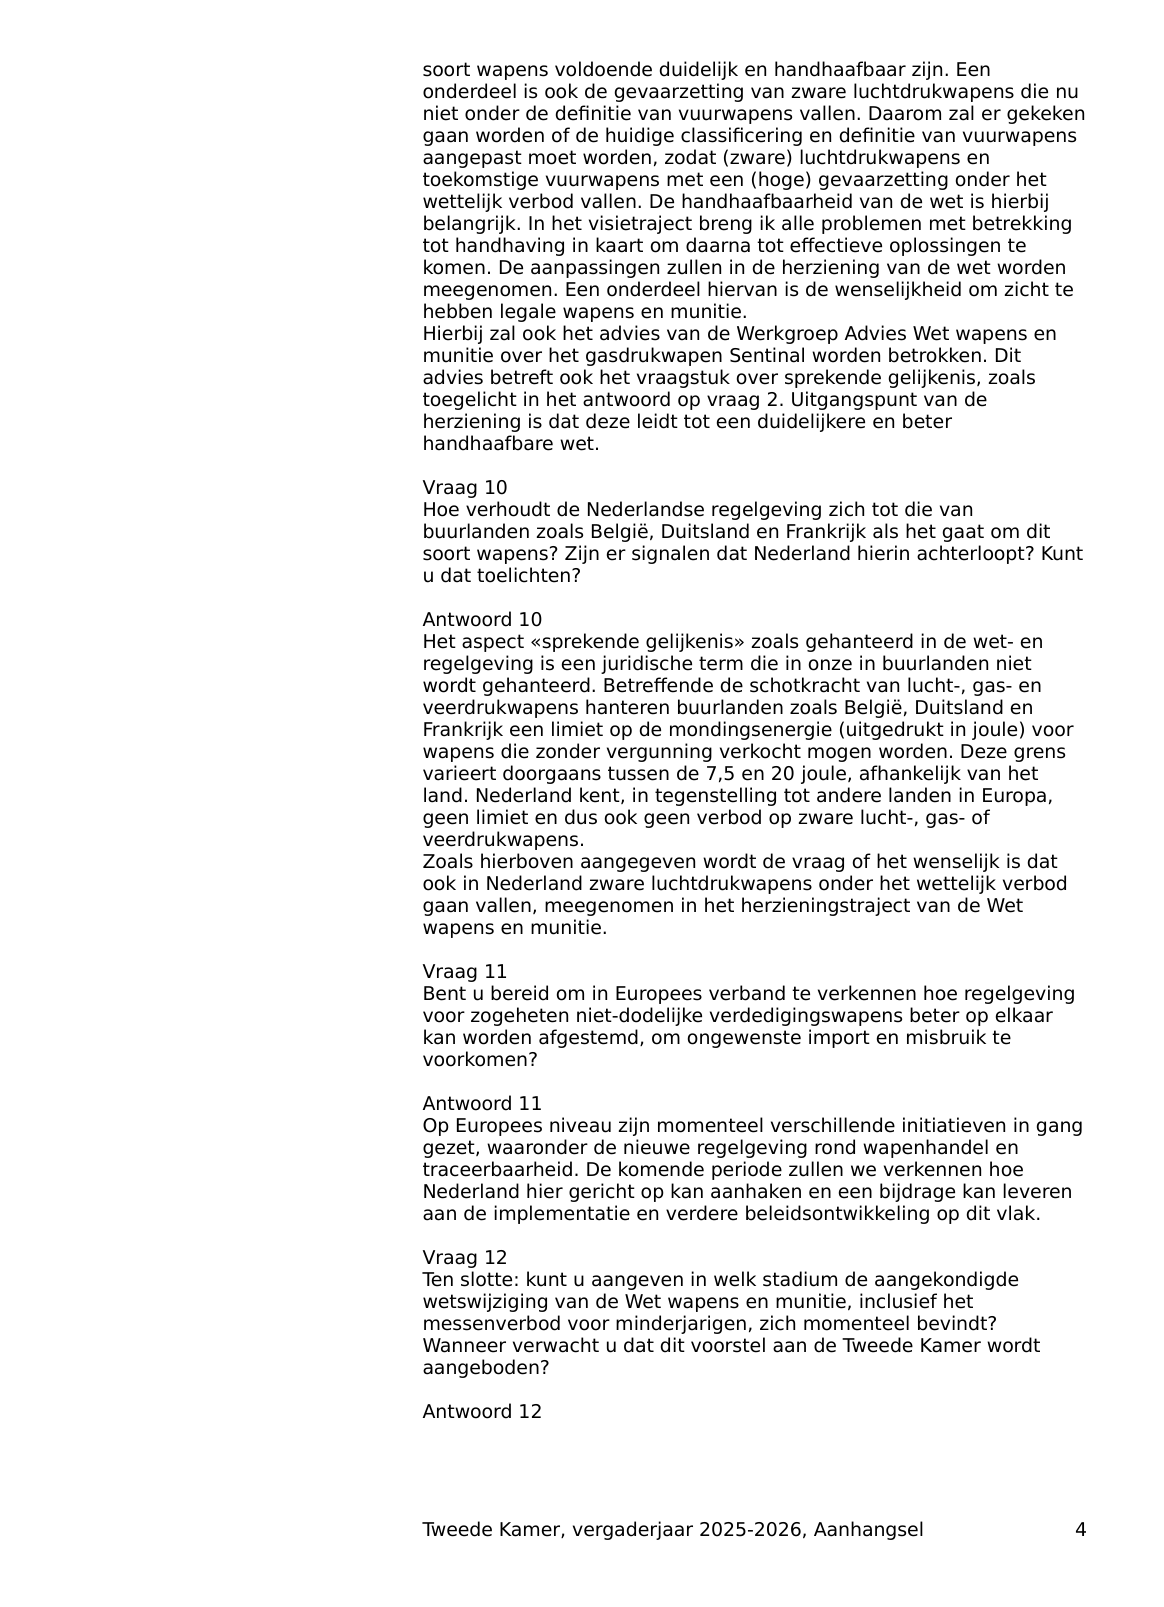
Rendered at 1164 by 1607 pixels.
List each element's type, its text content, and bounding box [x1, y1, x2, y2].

text Bent u bereid om in Europees verband te verkennen hoe regelgeving voor zogeheten niet-dodelijke verdedigingswapens beter op elkaar kan worden afgestemd, om ongewenste import en misbruik te voorkomen? [422, 983, 1087, 1071]
text Vraag 12 [422, 1247, 1087, 1269]
text Op Europees niveau zijn momenteel verschillende initiatieven in gang gezet, waaronder de nieuwe regelgeving rond wapenhandel en traceerbaarheid. De komende periode zullen we verkennen hoe Nederland hier gericht op kan aanhaken en een bijdrage kan leveren aan de implementatie en verdere beleidsontwikkeling op dit vlak. [422, 1115, 1087, 1225]
text Ten slotte: kunt u aangeven in welk stadium de aangekondigde wetswijziging van de Wet wapens en munitie, inclusief het messenverbod voor minderjarigen, zich momenteel bevindt? Wanneer verwacht u dat dit voorstel aan de Tweede Kamer wordt aangeboden? [422, 1269, 1087, 1379]
text Vraag 11 [422, 961, 1087, 983]
text Antwoord 12 [422, 1401, 1087, 1423]
text Hierbij zal ook het advies van de Werkgroep Advies Wet wapens en munitie over het gasdrukwapen Sentinal worden betrokken. Dit advies betreft ook het vraagstuk over sprekende gelijkenis, zoals toegelicht in het antwoord op vraag 2. Uitgangspunt van de herziening is dat deze leidt tot een duidelijkere en beter handhaafbare wet. [422, 323, 1087, 455]
text Antwoord 11 [422, 1093, 1087, 1115]
text soort wapens voldoende duidelijk en handhaafbaar zijn. Een onderdeel is ook de gevaarzetting van zware luchtdrukwapens die nu niet onder de definitie van vuurwapens vallen. Daarom zal er gekeken gaan worden of de huidige classificering en definitie van vuurwapens aangepast moet worden, zodat (zware) luchtdrukwapens en toekomstige vuurwapens met een (hoge) gevaarzetting onder het wettelijk verbod vallen. De handhaafbaarheid van de wet is hierbij belangrijk. In het visietraject breng ik alle problemen met betrekking tot handhaving in kaart om daarna tot effectieve oplossingen te komen. De aanpassingen zullen in de herziening van de wet worden meegenomen. Een onderdeel hiervan is de wenselijkheid om zicht te hebben legale wapens en munitie. [422, 59, 1087, 323]
text Zoals hierboven aangegeven wordt de vraag of het wenselijk is dat ook in Nederland zware luchtdrukwapens onder het wettelijk verbod gaan vallen, meegenomen in het herzieningstraject van de Wet wapens en munitie. [422, 851, 1087, 939]
text Het aspect «sprekende gelijkenis» zoals gehanteerd in de wet- en regelgeving is een juridische term die in onze in buurlanden niet wordt gehanteerd. Betreffende de schotkracht van lucht-, gas- en veerdrukwapens hanteren buurlanden zoals België, Duitsland en Frankrijk een limiet op de mondingsenergie (uitgedrukt in joule) voor wapens die zonder vergunning verkocht mogen worden. Deze grens varieert doorgaans tussen de 7,5 en 20 joule, afhankelijk van het land. Nederland kent, in tegenstelling tot andere landen in Europa, geen limiet en dus ook geen verbod op zware lucht-, gas- of veerdrukwapens. [422, 631, 1087, 851]
text Vraag 10 [422, 477, 1087, 499]
text Antwoord 10 [422, 609, 1087, 631]
text Hoe verhoudt de Nederlandse regelgeving zich tot die van buurlanden zoals België, Duitsland en Frankrijk als het gaat om dit soort wapens? Zijn er signalen dat Nederland hierin achterloopt? Kunt u dat toelichten? [422, 499, 1087, 587]
